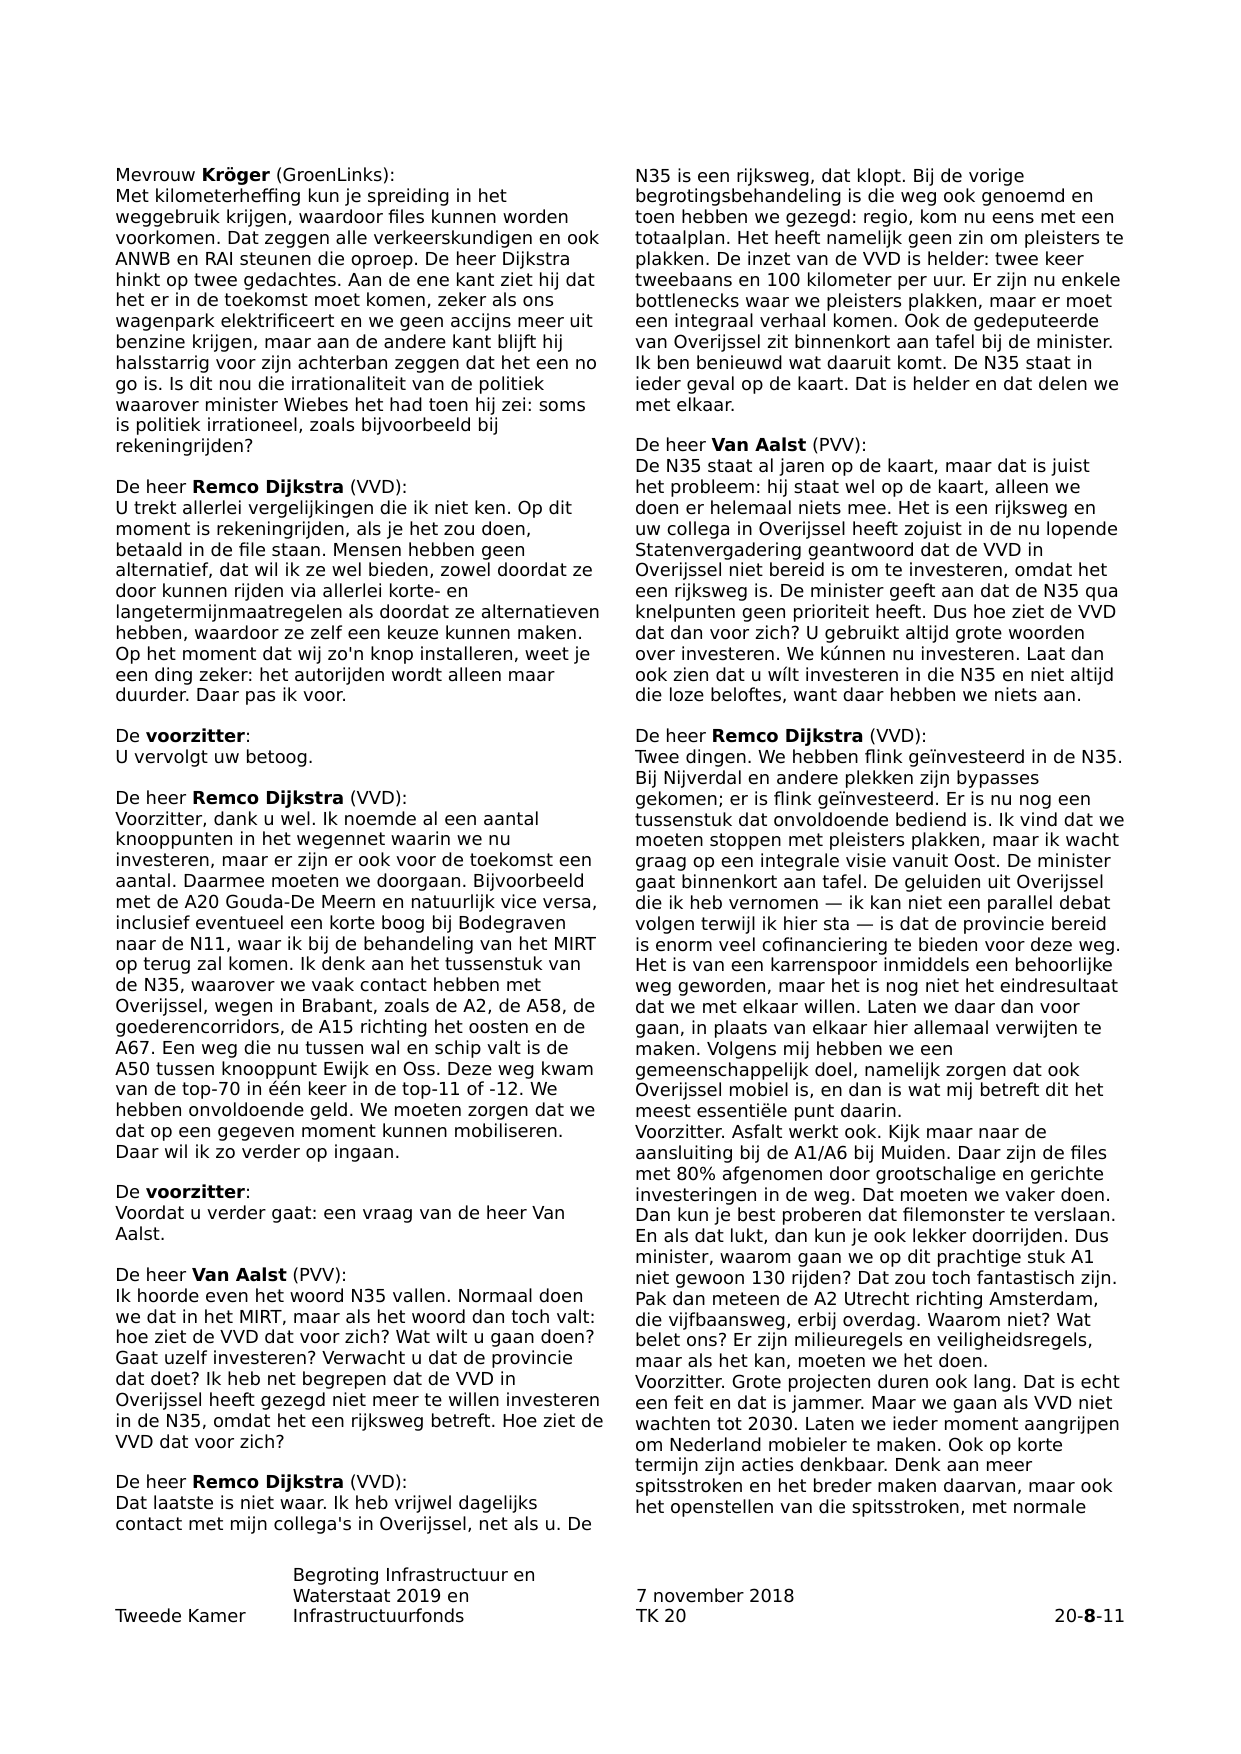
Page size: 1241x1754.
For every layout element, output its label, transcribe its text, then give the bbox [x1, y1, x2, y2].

text U trekt allerlei vergelijkingen die ik niet ken. Op dit moment is rekeningrijden, als je het zou doen, betaald in de file staan. Mensen hebben geen alternatief, dat wil ik ze wel bieden, zowel doordat ze door kunnen rijden via allerlei korte- en langetermijnmaatregelen als doordat ze alternatieven hebben, waardoor ze zelf een keuze kunnen maken. Op het moment dat wij zo'n knop installeren, weet je een ding zeker: het autorijden wordt alleen maar duurder. Daar pas ik voor. [115, 498, 605, 706]
text De heer Remco Dijkstra (VVD): [115, 1472, 605, 1493]
text De N35 staat al jaren op de kaart, maar dat is juist het probleem: hij staat wel op de kaart, alleen we doen er helemaal niets mee. Het is een rijksweg en uw collega in Overijssel heeft zojuist in de nu lopende Statenvergadering geantwoord dat de VVD in Overijssel niet bereid is om te investeren, omdat het een rijksweg is. De minister geeft aan dat de N35 qua knelpunten geen prioriteit heeft. Dus hoe ziet de VVD dat dan voor zich? U gebruikt altijd grote woorden over investeren. We kúnnen nu investeren. Laat dan ook zien dat u wílt investeren in die N35 en niet altijd die loze beloftes, want daar hebben we niets aan. [635, 456, 1125, 706]
text De heer Van Aalst (PVV): [635, 435, 1125, 456]
text N35 is een rijksweg, dat klopt. Bij de vorige begrotingsbehandeling is die weg ook genoemd en toen hebben we gezegd: regio, kom nu eens met een totaalplan. Het heeft namelijk geen zin om pleisters te plakken. De inzet van de VVD is helder: twee keer tweebaans en 100 kilometer per uur. Er zijn nu enkele bottlenecks waar we pleisters plakken, maar er moet een integraal verhaal komen. Ook de gedeputeerde van Overijssel zit binnenkort aan tafel bij de minister. Ik ben benieuwd wat daaruit komt. De N35 staat in ieder geval op de kaart. Dat is helder en dat delen we met elkaar. [635, 165, 1125, 415]
text Met kilometerheffing kun je spreiding in het weggebruik krijgen, waardoor files kunnen worden voorkomen. Dat zeggen alle verkeerskundigen en ook ANWB en RAI steunen die oproep. De heer Dijkstra hinkt op twee gedachtes. Aan de ene kant ziet hij dat het er in de toekomst moet komen, zeker als ons wagenpark elektrificeert en we geen accijns meer uit benzine krijgen, maar aan de andere kant blijft hij halsstarrig voor zijn achterban zeggen dat het een no go is. Is dit nou die irrationaliteit van de politiek waarover minister Wiebes het had toen hij zei: soms is politiek irrationeel, zoals bijvoorbeeld bij rekeningrijden? [115, 186, 605, 457]
text U vervolgt uw betoog. [115, 747, 605, 767]
text Voordat u verder gaat: een vraag van de heer Van Aalst. [115, 1203, 605, 1245]
text Dat laatste is niet waar. Ik heb vrijwel dagelijks contact met mijn collega's in Overijssel, net als u. De [115, 1493, 605, 1534]
text Voorzitter. Grote projecten duren ook lang. Dat is echt een feit en dat is jammer. Maar we gaan als VVD niet wachten tot 2030. Laten we ieder moment aangrijpen om Nederland mobieler te maken. Ook op korte termijn zijn acties denkbaar. Denk aan meer spitsstroken en het breder maken daarvan, maar ook het openstellen van die spitsstroken, met normale [635, 1372, 1125, 1518]
text De heer Remco Dijkstra (VVD): [115, 787, 605, 808]
text De heer Van Aalst (PVV): [115, 1265, 605, 1286]
text De voorzitter: [115, 1182, 605, 1203]
text De voorzitter: [115, 726, 605, 747]
text Ik hoorde even het woord N35 vallen. Normaal doen we dat in het MIRT, maar als het woord dan toch valt: hoe ziet de VVD dat voor zich? Wat wilt u gaan doen? Gaat uzelf investeren? Verwacht u dat de provincie dat doet? Ik heb net begrepen dat de VVD in Overijssel heeft gezegd niet meer te willen investeren in de N35, omdat het een rijksweg betreft. Hoe ziet de VVD dat voor zich? [115, 1286, 605, 1452]
text De heer Remco Dijkstra (VVD): [115, 477, 605, 498]
text Voorzitter. Asfalt werkt ook. Kijk maar naar de aansluiting bij de A1/A6 bij Muiden. Daar zijn de files met 80% afgenomen door grootschalige en gerichte investeringen in de weg. Dat moeten we vaker doen. Dan kun je best proberen dat filemonster te verslaan. En als dat lukt, dan kun je ook lekker doorrijden. Dus minister, waarom gaan we op dit prachtige stuk A1 niet gewoon 130 rijden? Dat zou toch fantastisch zijn. Pak dan meteen de A2 Utrecht richting Amsterdam, die vijfbaansweg, erbij overdag. Waarom niet? Wat belet ons? Er zijn milieuregels en veiligheidsregels, maar als het kan, moeten we het doen. [635, 1122, 1125, 1372]
text De heer Remco Dijkstra (VVD): [635, 726, 1125, 747]
text Mevrouw Kröger (GroenLinks): [115, 165, 605, 186]
text Voorzitter, dank u wel. Ik noemde al een aantal knooppunten in het wegennet waarin we nu investeren, maar er zijn er ook voor de toekomst een aantal. Daarmee moeten we doorgaan. Bijvoorbeeld met de A20 Gouda-De Meern en natuurlijk vice versa, inclusief eventueel een korte boog bij Bodegraven naar de N11, waar ik bij de behandeling van het MIRT op terug zal komen. Ik denk aan het tussenstuk van de N35, waarover we vaak contact hebben met Overijssel, wegen in Brabant, zoals de A2, de A58, de goederencorridors, de A15 richting het oosten en de A67. Een weg die nu tussen wal en schip valt is de A50 tussen knooppunt Ewijk en Oss. Deze weg kwam van de top-70 in één keer in de top-11 of -12. We hebben onvoldoende geld. We moeten zorgen dat we dat op een gegeven moment kunnen mobiliseren. Daar wil ik zo verder op ingaan. [115, 808, 605, 1162]
text Twee dingen. We hebben flink geïnvesteerd in de N35. Bij Nijverdal en andere plekken zijn bypasses gekomen; er is flink geïnvesteerd. Er is nu nog een tussenstuk dat onvoldoende bediend is. Ik vind dat we moeten stoppen met pleisters plakken, maar ik wacht graag op een integrale visie vanuit Oost. De minister gaat binnenkort aan tafel. De geluiden uit Overijssel die ik heb vernomen — ik kan niet een parallel debat volgen terwijl ik hier sta — is dat de provincie bereid is enorm veel cofinanciering te bieden voor deze weg. Het is van een karrenspoor inmiddels een behoorlijke weg geworden, maar het is nog niet het eindresultaat dat we met elkaar willen. Laten we daar dan voor gaan, in plaats van elkaar hier allemaal verwijten te maken. Volgens mij hebben we een gemeenschappelijk doel, namelijk zorgen dat ook Overijssel mobiel is, en dan is wat mij betreft dit het meest essentiële punt daarin. [635, 747, 1125, 1122]
